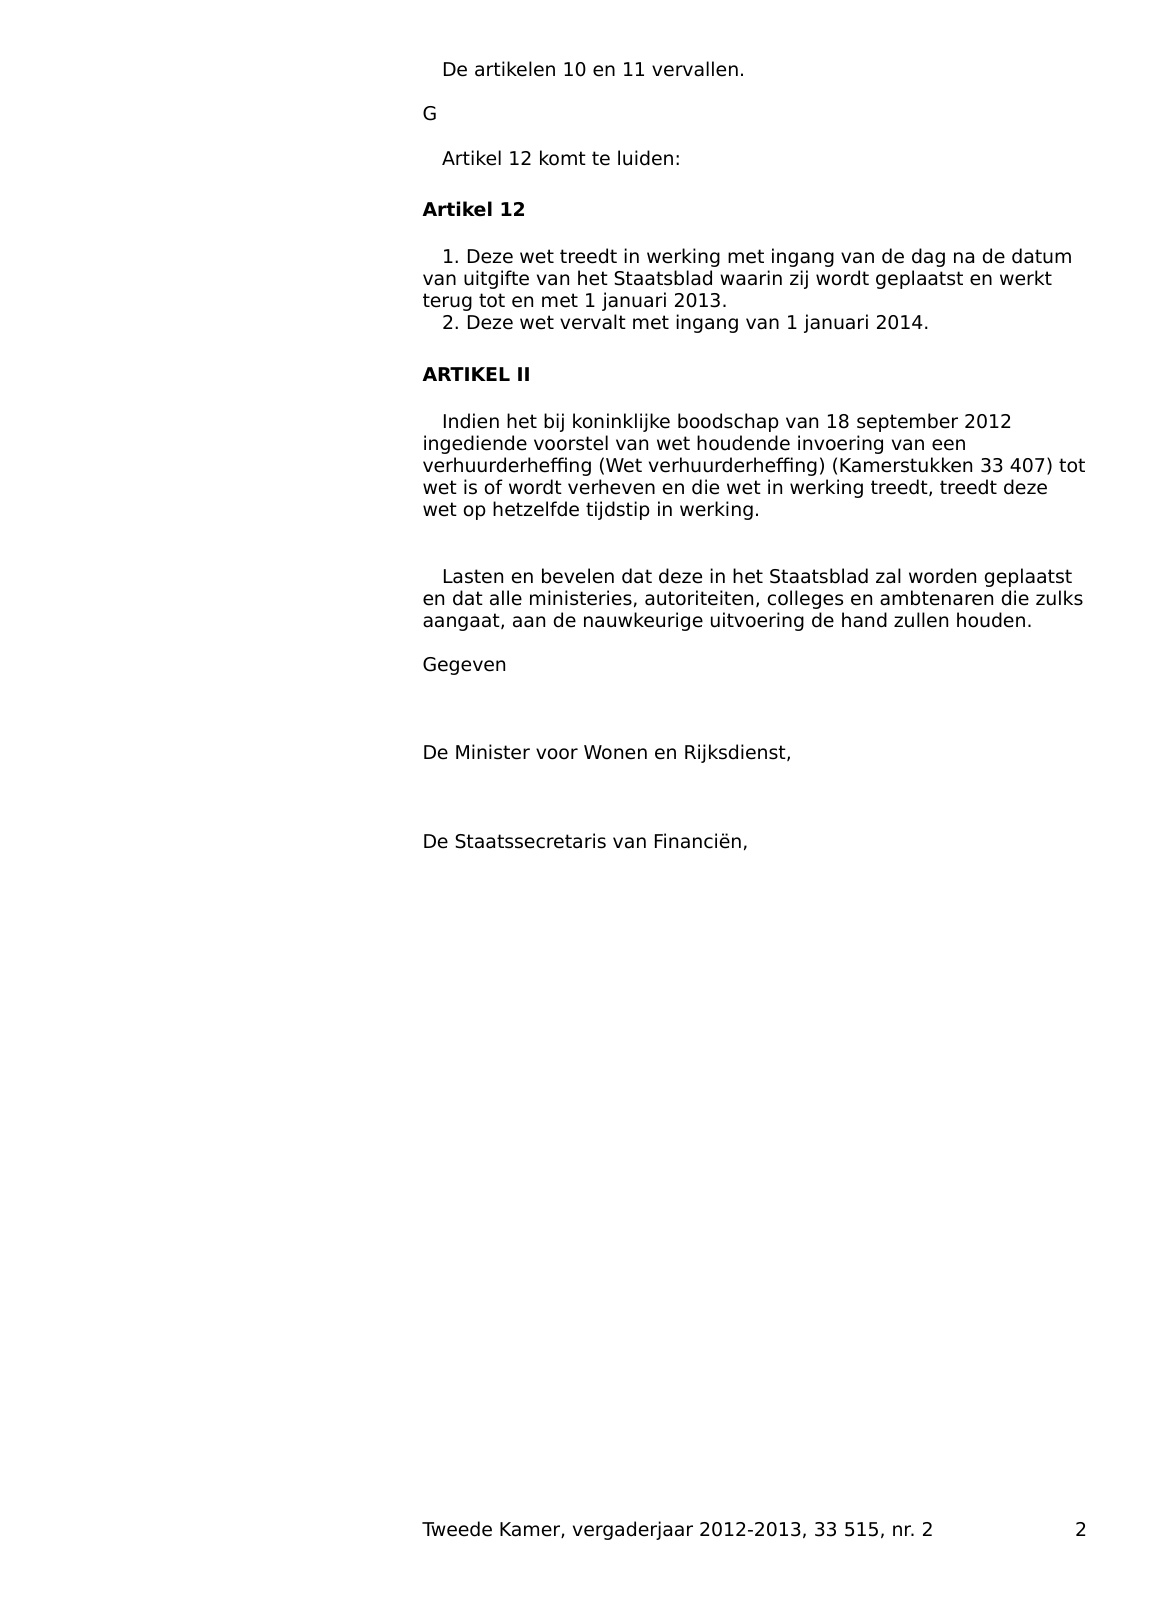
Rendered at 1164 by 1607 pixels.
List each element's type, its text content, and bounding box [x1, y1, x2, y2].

text G [422, 103, 1087, 125]
text Indien het bij koninklijke boodschap van 18 september 2012 ingediende voorstel van wet houdende invoering van een verhuurderheffing (Wet verhuurderheffing) (Kamerstukken 33 407) tot wet is of wordt verheven en die wet in werking treedt, treedt deze wet op hetzelfde tijdstip in werking. [422, 411, 1087, 521]
text De artikelen 10 en 11 vervallen. [422, 59, 1087, 81]
text Gegeven [422, 654, 1087, 676]
text 1. Deze wet treedt in werking met ingang van de dag na de datum van uitgifte van het Staatsblad waarin zij wordt geplaatst en werkt terug tot en met 1 januari 2013. [422, 246, 1087, 312]
text 2. Deze wet vervalt met ingang van 1 januari 2014. [422, 312, 1087, 334]
text De Minister voor Wonen en Rijksdienst, [422, 742, 1087, 764]
text De Staatssecretaris van Financiën, [422, 831, 1087, 853]
subtitle ARTIKEL II [422, 364, 1087, 386]
subtitle Artikel 12 [422, 199, 1087, 221]
text Lasten en bevelen dat deze in het Staatsblad zal worden geplaatst en dat alle ministeries, autoriteiten, colleges en ambtenaren die zulks aangaat, aan de nauwkeurige uitvoering de hand zullen houden. [422, 566, 1087, 631]
text Artikel 12 komt te luiden: [422, 147, 1087, 169]
